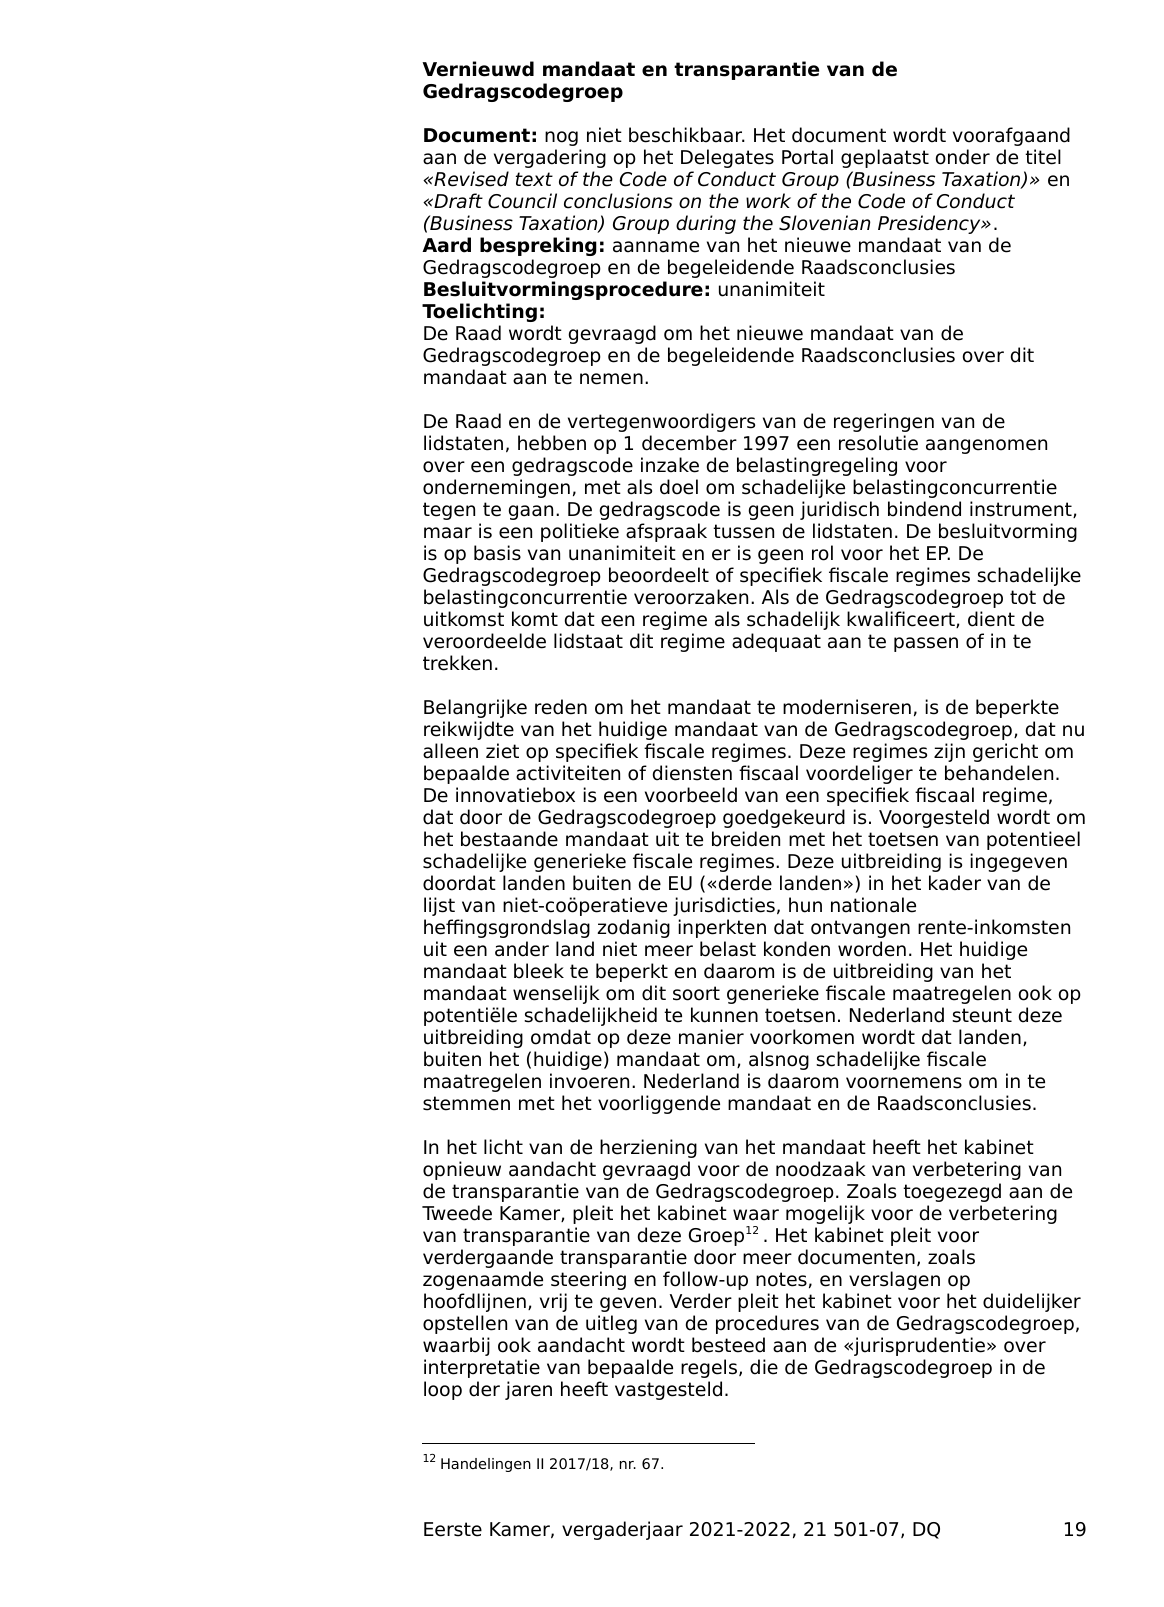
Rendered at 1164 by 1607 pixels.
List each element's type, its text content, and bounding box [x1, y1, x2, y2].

text Belangrijke reden om het mandaat te moderniseren, is de beperkte reikwijdte van het huidige mandaat van de Gedragscodegroep, dat nu alleen ziet op specifiek fiscale regimes. Deze regimes zijn gericht om bepaalde activiteiten of diensten fiscaal voordeliger te behandelen. De innovatiebox is een voorbeeld van een specifiek fiscaal regime, dat door de Gedragscodegroep goedgekeurd is. Voorgesteld wordt om het bestaande mandaat uit te breiden met het toetsen van potentieel schadelijke generieke fiscale regimes. Deze uitbreiding is ingegeven doordat landen buiten de EU («derde landen») in het kader van de lijst van niet-coöperatieve jurisdicties, hun nationale heffingsgrondslag zodanig inperkten dat ontvangen rente-inkomsten uit een ander land niet meer belast konden worden. Het huidige mandaat bleek te beperkt en daarom is de uitbreiding van het mandaat wenselijk om dit soort generieke fiscale maatregelen ook op potentiële schadelijkheid te kunnen toetsen. Nederland steunt deze uitbreiding omdat op deze manier voorkomen wordt dat landen, buiten het (huidige) mandaat om, alsnog schadelijke fiscale maatregelen invoeren. Nederland is daarom voornemens om in te stemmen met het voorliggende mandaat en de Raadsconclusies. [422, 697, 1087, 1115]
text Aard bespreking: aanname van het nieuwe mandaat van de Gedragscodegroep en de begeleidende Raadsconclusies [422, 235, 1087, 279]
text Document: nog niet beschikbaar. Het document wordt voorafgaand aan de vergadering op het Delegates Portal geplaatst onder de titel «Revised text of the Code of Conduct Group (Business Taxation)» en «Draft Council conclusions on the work of the Code of Conduct (Business Taxation) Group during the Slovenian Presidency». [422, 125, 1087, 235]
subtitle Vernieuwd mandaat en transparantie van de Gedragscodegroep [422, 59, 1087, 103]
text De Raad en de vertegenwoordigers van de regeringen van de lidstaten, hebben op 1 december 1997 een resolutie aangenomen over een gedragscode inzake de belastingregeling voor ondernemingen, met als doel om schadelijke belastingconcurrentie tegen te gaan. De gedragscode is geen juridisch bindend instrument, maar is een politieke afspraak tussen de lidstaten. De besluitvorming is op basis van unanimiteit en er is geen rol voor het EP. De Gedragscodegroep beoordeelt of specifiek fiscale regimes schadelijke belastingconcurrentie veroorzaken. Als de Gedragscodegroep tot de uitkomst komt dat een regime als schadelijk kwalificeert, dient de veroordeelde lidstaat dit regime adequaat aan te passen of in te trekken. [422, 411, 1087, 675]
text Besluitvormingsprocedure: unanimiteit [422, 279, 1087, 301]
text In het licht van de herziening van het mandaat heeft het kabinet opnieuw aandacht gevraagd voor de noodzaak van verbetering van de transparantie van de Gedragscodegroep. Zoals toegezegd aan de Tweede Kamer, pleit het kabinet waar mogelijk voor de verbetering van transparantie van deze Groep. Het kabinet pleit voor verdergaande transparantie door meer documenten, zoals zogenaamde steering en follow-up notes, en verslagen op hoofdlijnen, vrij te geven. Verder pleit het kabinet voor het duidelijker opstellen van de uitleg van de procedures van de Gedragscodegroep, waarbij ook aandacht wordt besteed aan de «jurisprudentie» over interpretatie van bepaalde regels, die de Gedragscodegroep in de loop der jaren heeft vastgesteld. [422, 1137, 1087, 1401]
text Handelingen II 2017/18, nr. 67. [422, 1452, 1087, 1474]
text De Raad wordt gevraagd om het nieuwe mandaat van de Gedragscodegroep en de begeleidende Raadsconclusies over dit mandaat aan te nemen. [422, 323, 1087, 389]
text Toelichting: [422, 301, 1087, 323]
